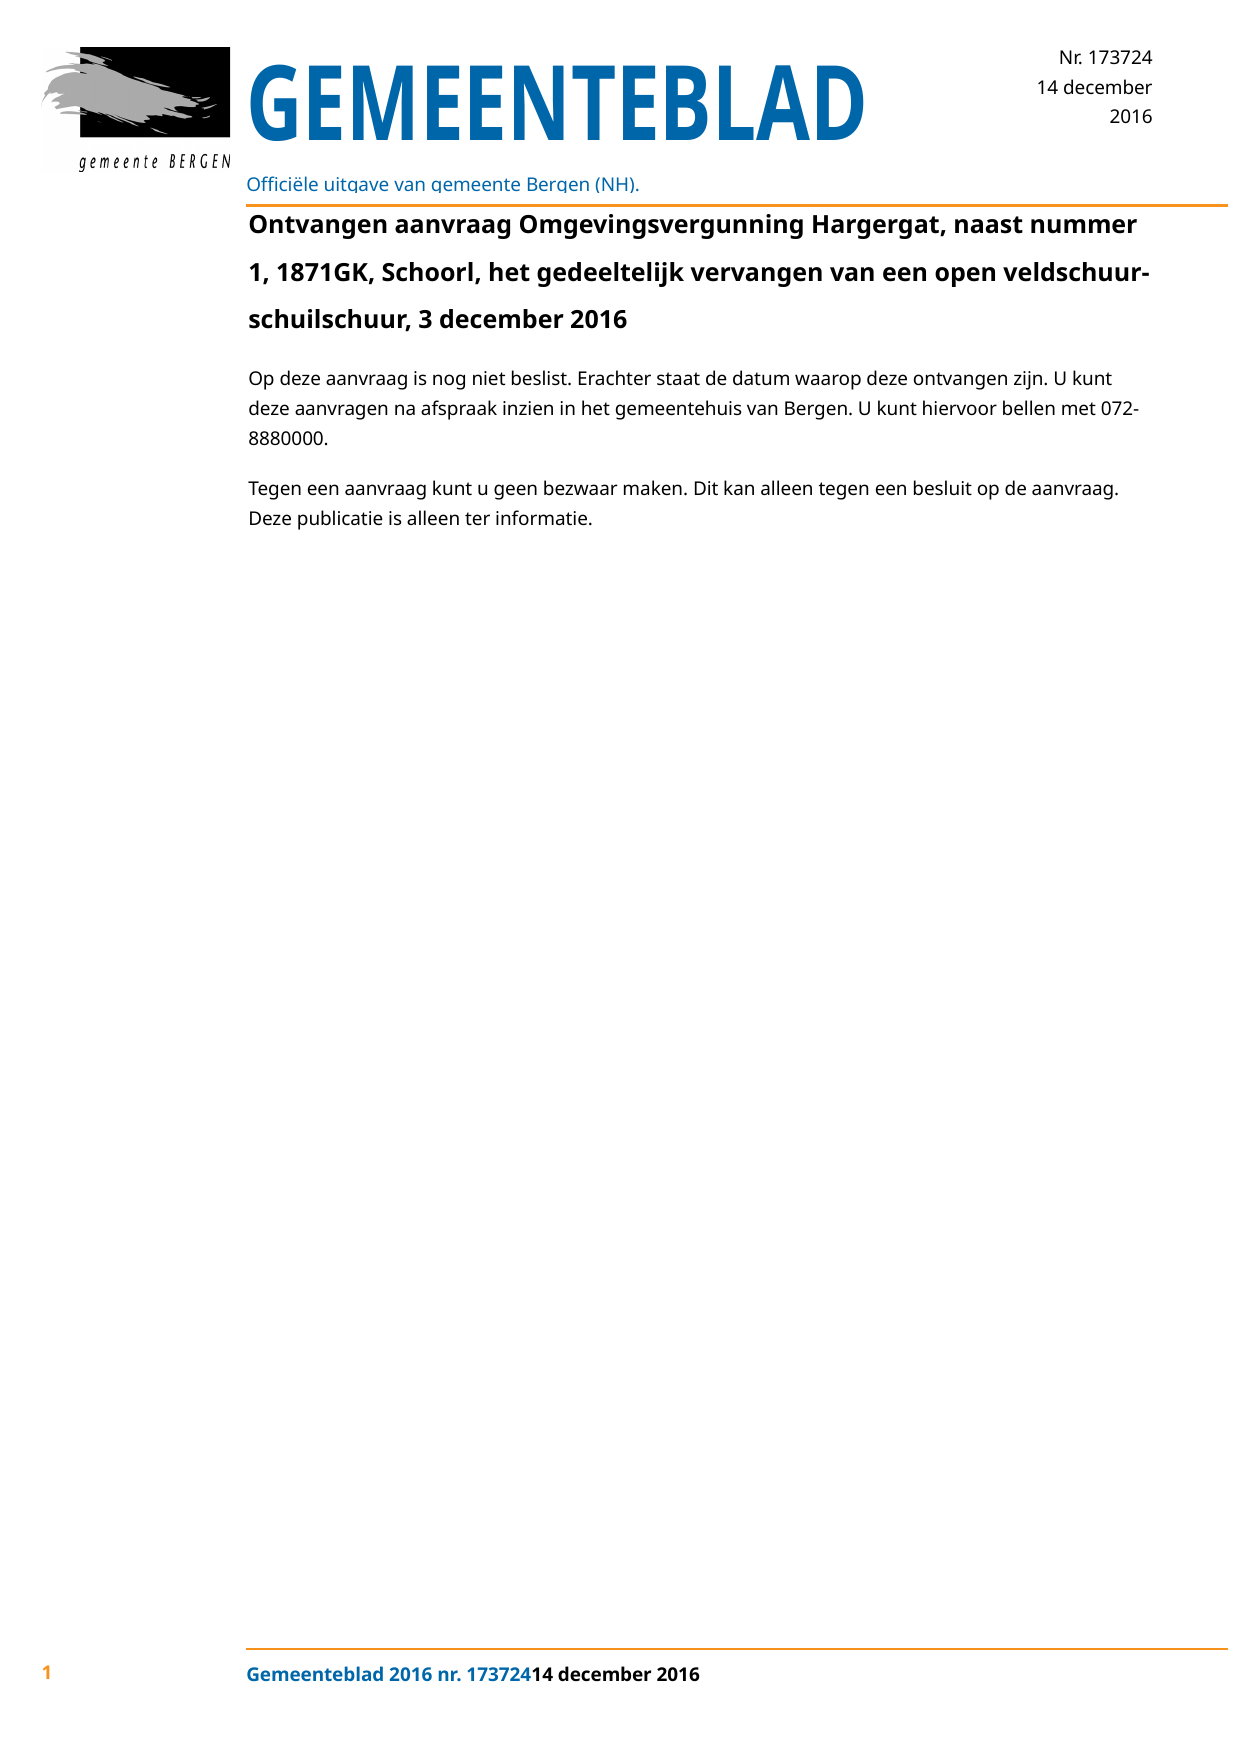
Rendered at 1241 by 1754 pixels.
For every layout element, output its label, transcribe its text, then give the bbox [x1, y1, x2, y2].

picture [41, 47, 231, 172]
text Ontvangen aanvraag Omgevingsvergunning Hargergat, naast nummer 1, 1871GK, Schoorl, het gedeeltelijk vervangen van een open veldschuur-schuilschuur, 3 december 2016 [248, 207, 1152, 336]
text Op deze aanvraag is nog niet beslist. Erachter staat de datum waarop deze ontvangen zijn. U kunt deze aanvragen na afspraak inzien in het gemeentehuis van Bergen. U kunt hiervoor bellen met 072-8880000. [248, 366, 1152, 450]
text Tegen een aanvraag kunt u geen bezwaar maken. Dit kan alleen tegen een besluit op de aanvraag. Deze publicatie is alleen ter informatie. [248, 475, 1152, 530]
